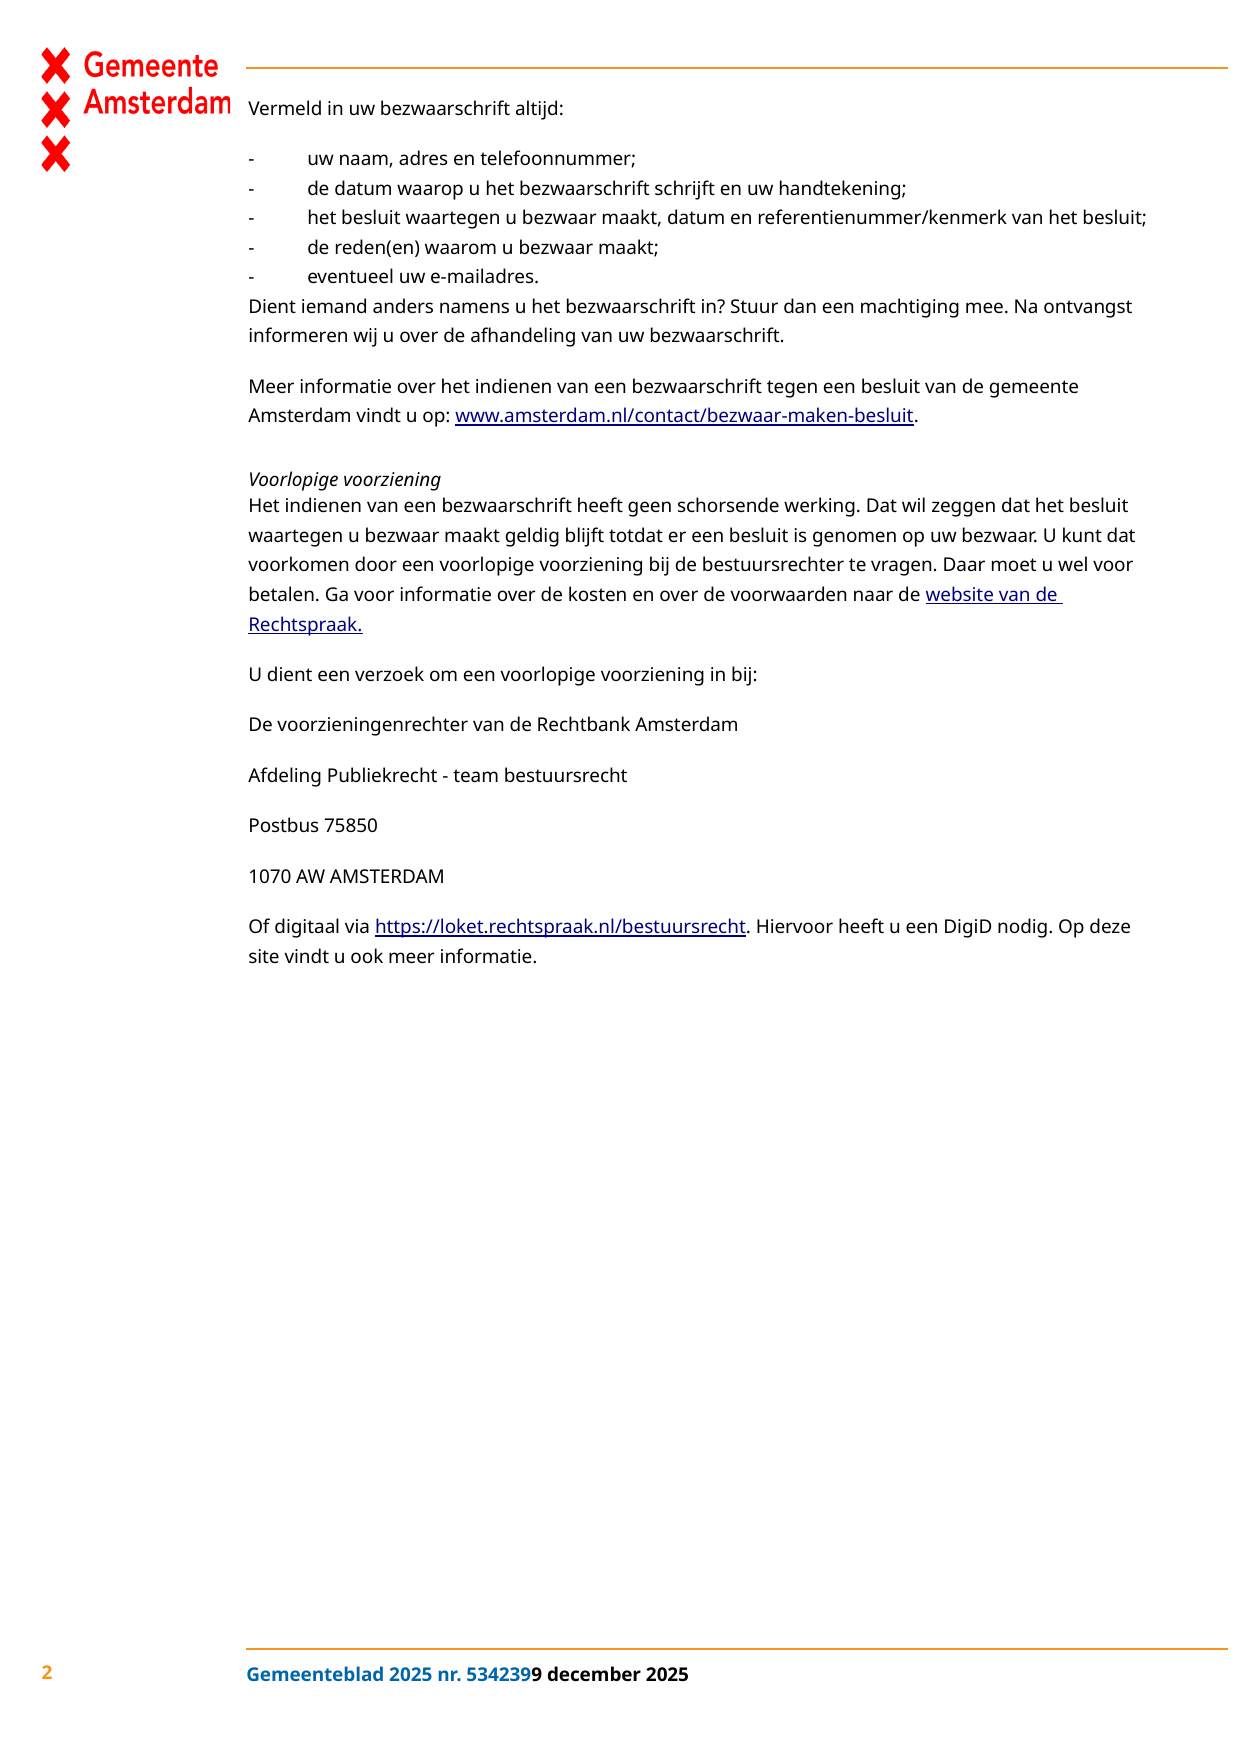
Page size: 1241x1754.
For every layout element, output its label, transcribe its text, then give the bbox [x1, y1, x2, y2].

text 1070 AW AMSTERDAM [248, 863, 1152, 888]
picture [41, 47, 231, 172]
text Postbus 75850 [248, 812, 1152, 838]
text Afdeling Publiekrecht - team bestuursrecht [248, 762, 1152, 788]
list de datum waarop u het bezwaarschrift schrijft en uw handtekening; [248, 175, 1152, 201]
text Het indienen van een bezwaarschrift heeft geen schorsende werking. Dat wil zeggen dat het besluit waartegen u bezwaar maakt geldig blijft totdat er een besluit is genomen op uw bezwaar. U kunt dat voorkomen door een voorlopige voorziening bij de bestuursrechter te vragen. Daar moet u wel voor betalen. Ga voor informatie over de kosten en over de voorwaarden naar de website van de Rechtspraak. [248, 492, 1152, 636]
list het besluit waartegen u bezwaar maakt, datum en referentienummer/kenmerk van het besluit; [248, 204, 1152, 230]
text U dient een verzoek om een voorlopige voorziening in bij: [248, 661, 1152, 687]
text Vermeld in uw bezwaarschrift altijd: [248, 95, 1152, 121]
text Voorlopige voorziening [248, 467, 1152, 492]
text Meer informatie over het indienen van een bezwaarschrift tegen een besluit van de gemeente Amsterdam vindt u op: www.amsterdam.nl/contact/bezwaar-maken-besluit. [248, 373, 1152, 428]
list uw naam, adres en telefoonnummer; [248, 145, 1152, 171]
text Dient iemand anders namens u het bezwaarschrift in? Stuur dan een machtiging mee. Na ontvangst informeren wij u over de afhandeling van uw bezwaarschrift. [248, 293, 1152, 348]
list eventueel uw e-mailadres. [248, 263, 1152, 289]
text De voorzieningenrechter van de Rechtbank Amsterdam [248, 712, 1152, 737]
list de reden(en) waarom u bezwaar maakt; [248, 234, 1152, 260]
text Of digitaal via https://loket.rechtspraak.nl/bestuursrecht. Hiervoor heeft u een DigiD nodig. Op deze site vindt u ook meer informatie. [248, 913, 1152, 968]
